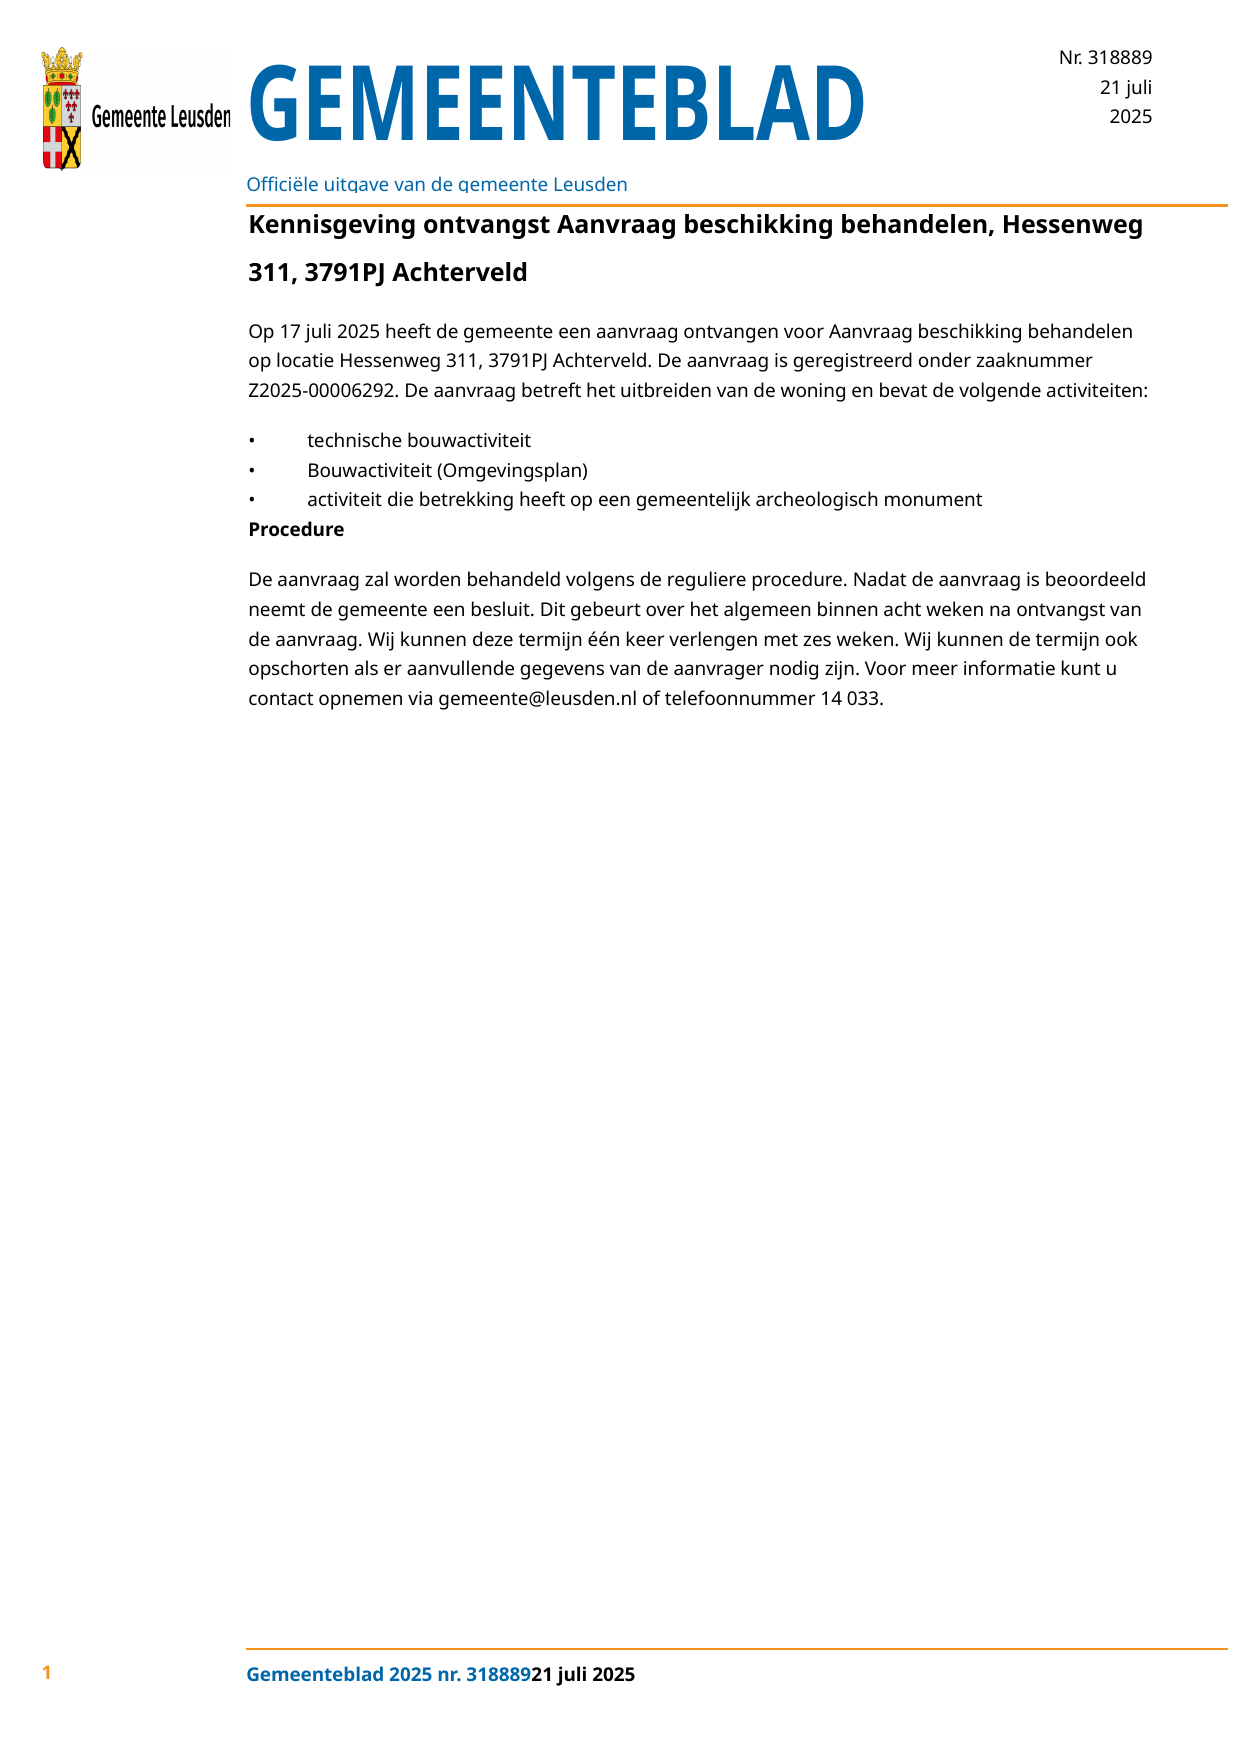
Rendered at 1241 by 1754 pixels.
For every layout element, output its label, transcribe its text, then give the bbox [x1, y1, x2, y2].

picture [41, 47, 231, 172]
text De aanvraag zal worden behandeld volgens de reguliere procedure. Nadat de aanvraag is beoordeeld neemt de gemeente een besluit. Dit gebeurt over het algemeen binnen acht weken na ontvangst van de aanvraag. Wij kunnen deze termijn één keer verlengen met zes weken. Wij kunnen de termijn ook opschorten als er aanvullende gegevens van de aanvrager nodig zijn. Voor meer informatie kunt u contact opnemen via gemeente@leusden.nl of telefoonnummer 14 033. [248, 567, 1152, 711]
text Op 17 juli 2025 heeft de gemeente een aanvraag ontvangen voor Aanvraag beschikking behandelen op locatie Hessenweg 311, 3791PJ Achterveld. De aanvraag is geregistreerd onder zaaknummer Z2025-00006292. De aanvraag betreft het uitbreiden van de woning en bevat de volgende activiteiten: [248, 318, 1152, 403]
text Procedure [248, 516, 1152, 542]
text Kennisgeving ontvangst Aanvraag beschikking behandelen, Hessenweg 311, 3791PJ Achterveld [248, 207, 1152, 288]
list technische bouwactiviteit [248, 427, 1152, 453]
list activiteit die betrekking heeft op een gemeentelijk archeologisch monument [248, 487, 1152, 512]
list Bouwactiviteit (Omgevingsplan) [248, 457, 1152, 483]
